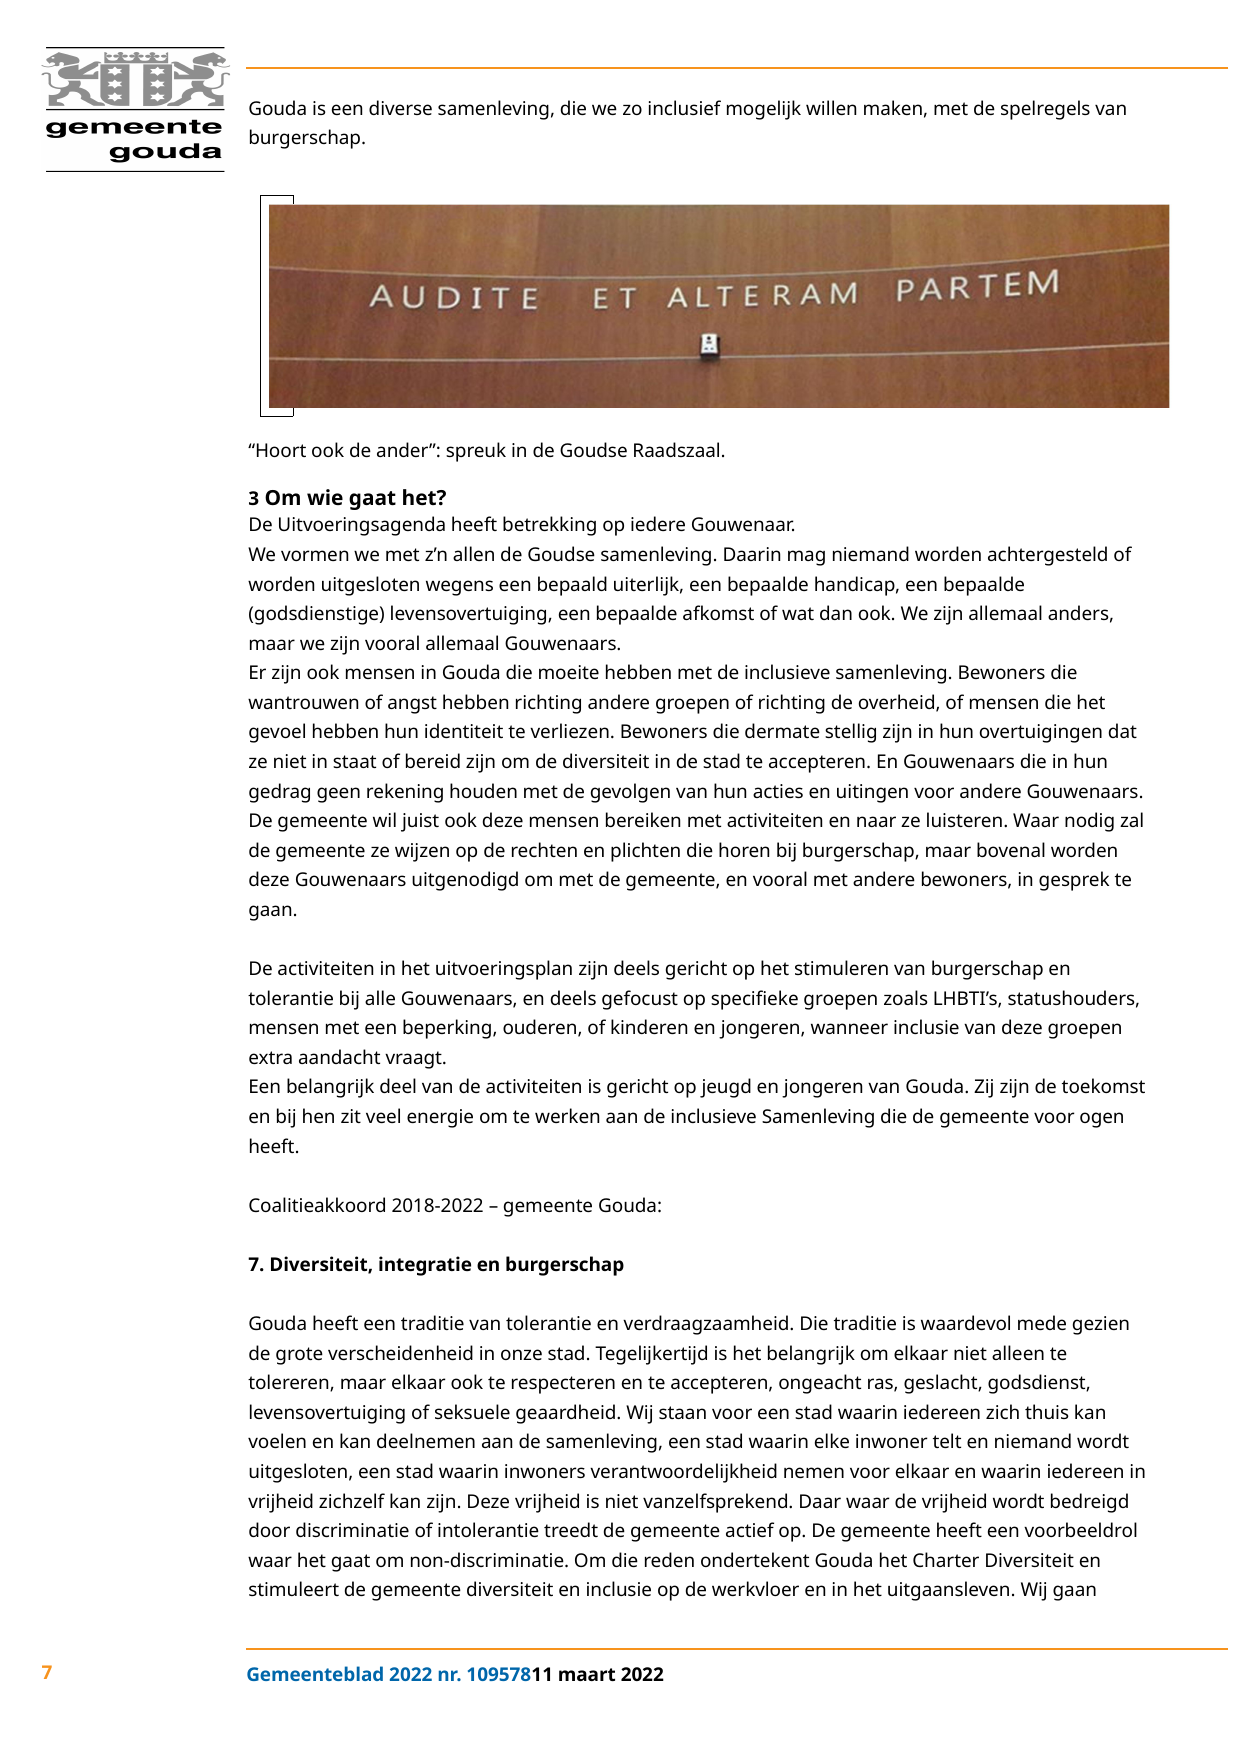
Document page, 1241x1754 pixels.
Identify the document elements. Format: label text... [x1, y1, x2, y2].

table_header 7. Diversiteit, integratie en burgerschap Gouda heeft een traditie van tolerantie en verdraagzaamheid. Die traditie is waardevol mede gezien de grote verscheidenheid in onze stad. Tegelijkertijd is het belangrijk om elkaar niet alleen te tolereren, maar elkaar ook te respecteren en te accepteren, ongeacht ras, geslacht, godsdienst, levensovertuiging of seksuele geaardheid. Wij staan voor een stad waarin iedereen zich thuis kan voelen en kan deelnemen aan de samenleving, een stad waarin elke inwoner telt en niemand wordt uitgesloten, een stad waarin inwoners verantwoordelijkheid nemen voor elkaar en waarin iedereen in vrijheid zichzelf kan zijn. Deze vrijheid is niet vanzelfsprekend. Daar waar de vrijheid wordt bedreigd door discriminatie of intolerantie treedt de gemeente actief op. De gemeente heeft een voorbeeldrol waar het gaat om non-discriminatie. Om die reden ondertekent Gouda het Charter Diversiteit en stimuleert de gemeente diversiteit en inclusie op de werkvloer en in het uitgaansleven. Wij gaan [248, 1251, 1152, 1602]
text De Uitvoeringsagenda heeft betrekking op iedere Gouwenaar. [248, 512, 1152, 537]
text Coalitieakkoord 2018-2022 – gemeente Gouda: [248, 1192, 1152, 1218]
text De activiteiten in het uitvoeringsplan zijn deels gericht op het stimuleren van burgerschap en tolerantie bij alle Gouwenaars, en deels gefocust op specifieke groepen zoals LHBTI’s, statushouders, mensen met een beperking, ouderen, of kinderen en jongeren, wanneer inclusie van deze groepen extra aandacht vraagt. [248, 955, 1152, 1070]
text 3 Om wie gaat het? [248, 483, 1152, 512]
text Er zijn ook mensen in Gouda die moeite hebben met de inclusieve samenleving. Bewoners die wantrouwen of angst hebben richting andere groepen of richting de overheid, of mensen die het gevoel hebben hun identiteit te verliezen. Bewoners die dermate stellig zijn in hun overtuigingen dat ze niet in staat of bereid zijn om de diversiteit in de stad te accepteren. En Gouwenaars die in hun gedrag geen rekening houden met de gevolgen van hun acties en uitingen voor andere Gouwenaars. [248, 659, 1152, 803]
picture [41, 47, 231, 172]
text We vormen we met z’n allen de Goudse samenleving. Daarin mag niemand worden achtergesteld of worden uitgesloten wegens een bepaald uiterlijk, een bepaalde handicap, een bepaalde (godsdienstige) levensovertuiging, een bepaalde afkomst of wat dan ook. We zijn allemaal anders, maar we zijn vooral allemaal Gouwenaars. [248, 541, 1152, 656]
text “Hoort ook de ander”: spreuk in de Goudse Raadszaal. [248, 437, 1152, 463]
text De gemeente wil juist ook deze mensen bereiken met activiteiten en naar ze luisteren. Waar nodig zal de gemeente ze wijzen op de rechten en plichten die horen bij burgerschap, maar bovenal worden deze Gouwenaars uitgenodigd om met de gemeente, en vooral met andere bewoners, in gesprek te gaan. [248, 807, 1152, 922]
text Gouda is een diverse samenleving, die we zo inclusief mogelijk willen maken, met de spelregels van burgerschap. [248, 95, 1152, 150]
text Een belangrijk deel van de activiteiten is gericht op jeugd en jongeren van Gouda. Zij zijn de toekomst en bij hen zit veel energie om te werken aan de inclusieve Samenleving die de gemeente voor ogen heeft. [248, 1074, 1152, 1158]
picture [268, 204, 1173, 408]
